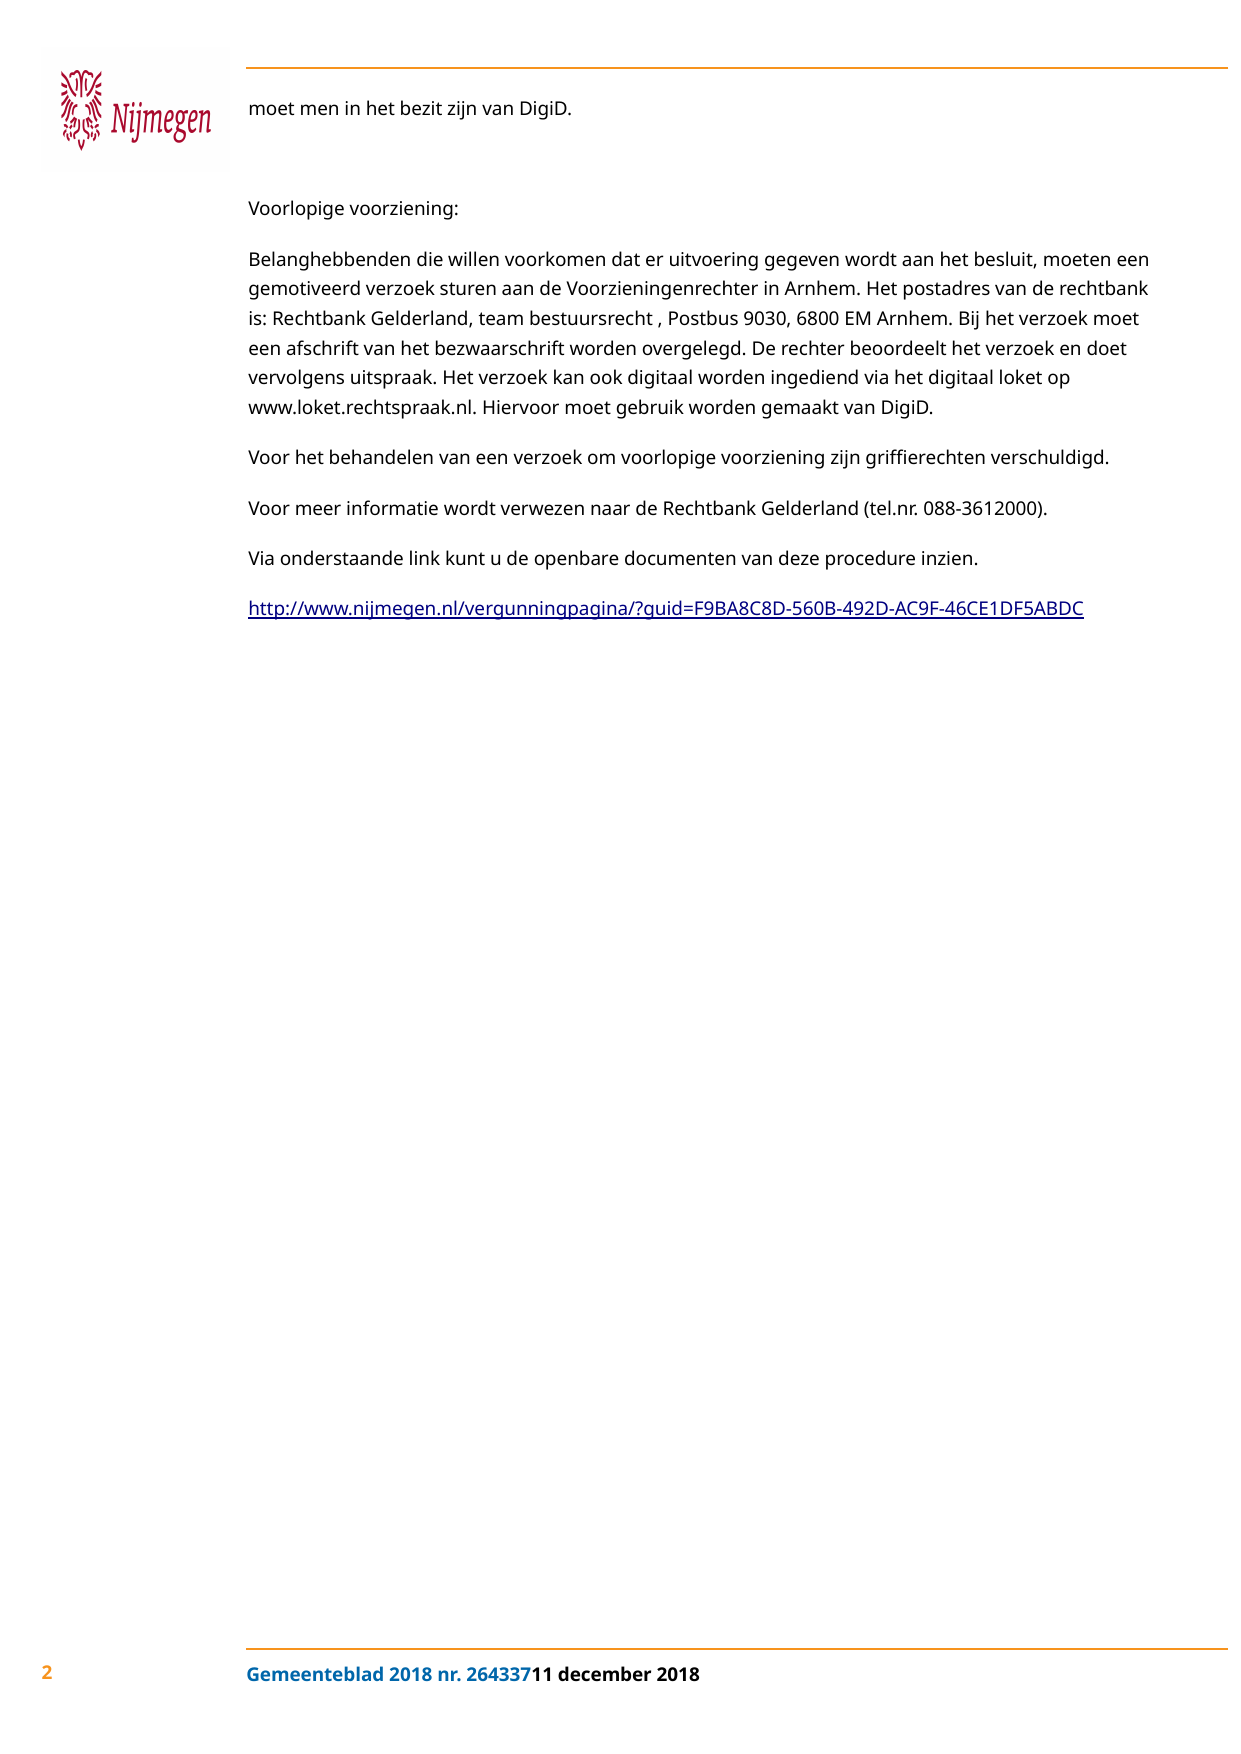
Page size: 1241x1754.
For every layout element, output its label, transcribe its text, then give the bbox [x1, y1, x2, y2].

text http://www.nijmegen.nl/vergunningpagina/?guid=F9BA8C8D-560B-492D-AC9F-46CE1DF5ABDC [248, 596, 1152, 621]
picture [41, 47, 231, 172]
text Via onderstaande link kunt u de openbare documenten van deze procedure inzien. [248, 545, 1152, 571]
text Voor het behandelen van een verzoek om voorlopige voorziening zijn griffierechten verschuldigd. [248, 444, 1152, 470]
text Voor meer informatie wordt verwezen naar de Rechtbank Gelderland (tel.nr. 088-3612000). [248, 495, 1152, 521]
text Voorlopige voorziening: [248, 196, 1152, 221]
text Belanghebbenden die willen voorkomen dat er uitvoering gegeven wordt aan het besluit, moeten een gemotiveerd verzoek sturen aan de Voorzieningenrechter in Arnhem. Het postadres van de rechtbank is: Rechtbank Gelderland, team bestuursrecht , Postbus 9030, 6800 EM Arnhem. Bij het verzoek moet een afschrift van het bezwaarschrift worden overgelegd. De rechter beoordeelt het verzoek en doet vervolgens uitspraak. Het verzoek kan ook digitaal worden ingediend via het digitaal loket op www.loket.rechtspraak.nl. Hiervoor moet gebruik worden gemaakt van DigiD. [248, 246, 1152, 420]
text moet men in het bezit zijn van DigiD. [248, 95, 1152, 121]
